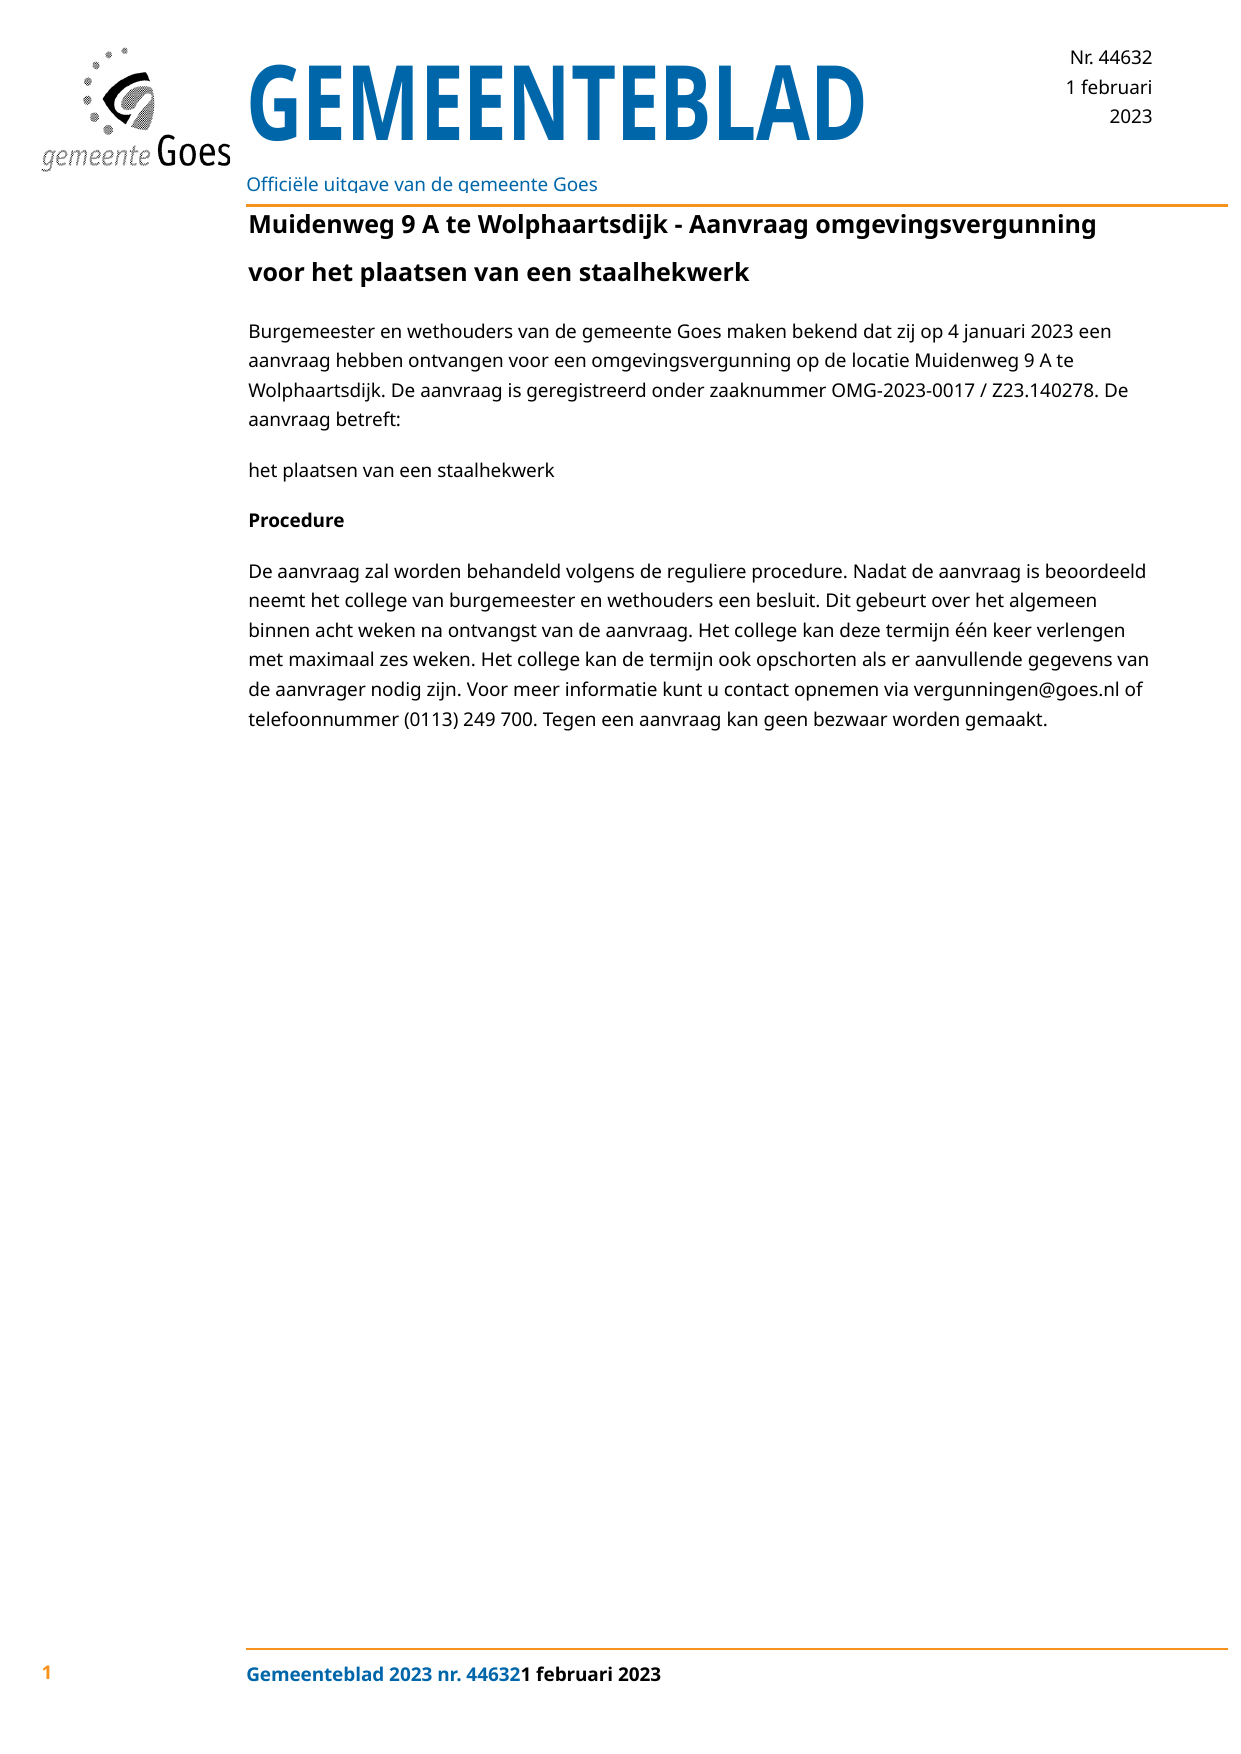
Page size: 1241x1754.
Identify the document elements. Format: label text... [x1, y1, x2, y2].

picture [41, 47, 231, 172]
text Muidenweg 9 A te Wolphaartsdijk - Aanvraag omgevingsvergunning voor het plaatsen van een staalhekwerk [248, 207, 1152, 288]
text Burgemeester en wethouders van de gemeente Goes maken bekend dat zij op 4 januari 2023 een aanvraag hebben ontvangen voor een omgevingsvergunning op de locatie Muidenweg 9 A te Wolphaartsdijk. De aanvraag is geregistreerd onder zaaknummer OMG-2023-0017 / Z23.140278. De aanvraag betreft: [248, 318, 1152, 432]
text De aanvraag zal worden behandeld volgens de reguliere procedure. Nadat de aanvraag is beoordeeld neemt het college van burgemeester en wethouders een besluit. Dit gebeurt over het algemeen binnen acht weken na ontvangst van de aanvraag. Het college kan deze termijn één keer verlengen met maximaal zes weken. Het college kan de termijn ook opschorten als er aanvullende gegevens van de aanvrager nodig zijn. Voor meer informatie kunt u contact opnemen via vergunningen@goes.nl of telefoonnummer (0113) 249 700. Tegen een aanvraag kan geen bezwaar worden gemaakt. [248, 558, 1152, 732]
text het plaatsen van een staalhekwerk [248, 457, 1152, 483]
text Procedure [248, 507, 1152, 533]
